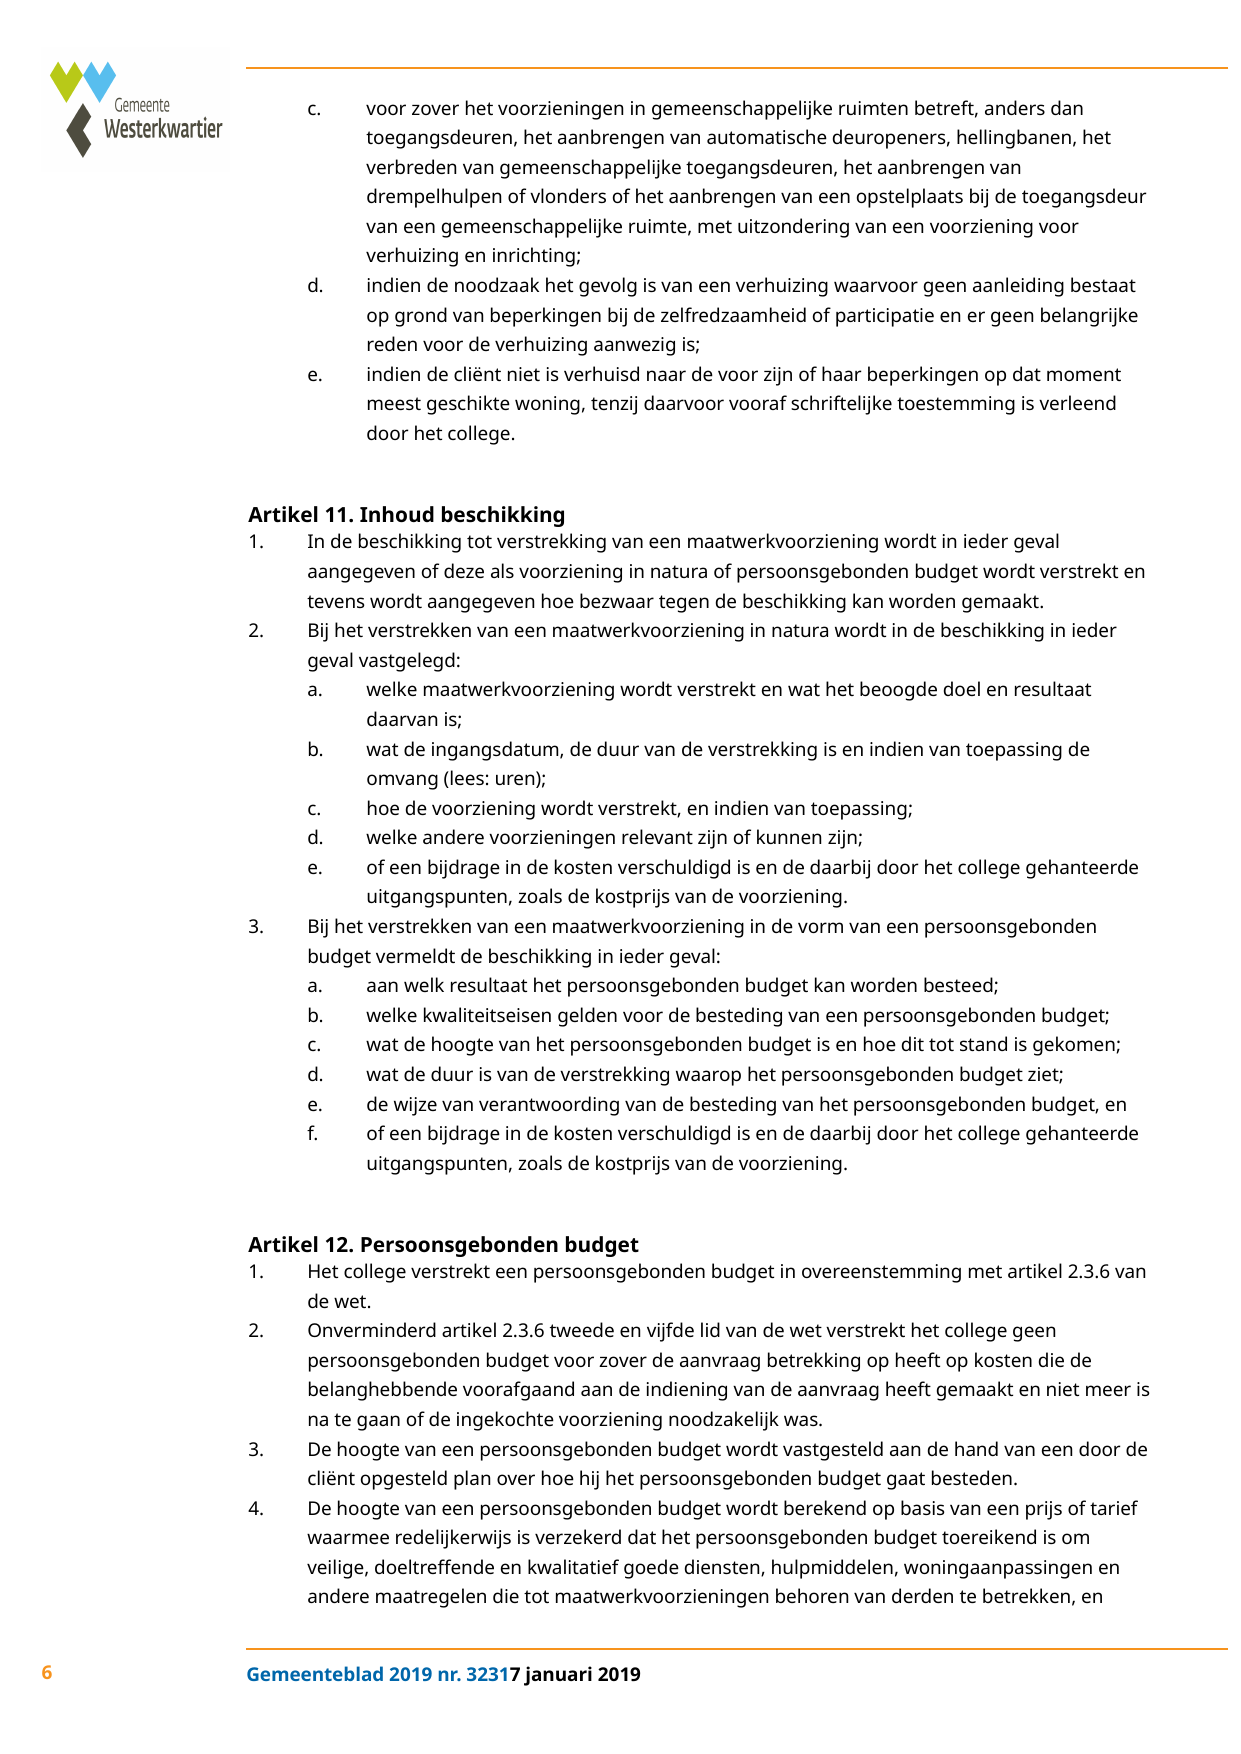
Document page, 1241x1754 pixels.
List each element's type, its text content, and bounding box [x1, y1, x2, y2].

list welke kwaliteitseisen gelden voor de besteding van een persoonsgebonden budget; [307, 1002, 1152, 1028]
list de wijze van verantwoording van de besteding van het persoonsgebonden budget, en [307, 1091, 1152, 1116]
list welke maatwerkvoorziening wordt verstrekt en wat het beoogde doel en resultaat daarvan is; [307, 677, 1152, 732]
list voor zover het voorzieningen in gemeenschappelijke ruimten betreft, anders dan toegangsdeuren, het aanbrengen van automatische deuropeners, hellingbanen, het verbreden van gemeenschappelijke toegangsdeuren, het aanbrengen van drempelhulpen of vlonders of het aanbrengen van een opstelplaats bij de toegangsdeur van een gemeenschappelijke ruimte, met uitzondering van een voorziening voor verhuizing en inrichting; [307, 95, 1152, 268]
list aan welk resultaat het persoonsgebonden budget kan worden besteed; [307, 972, 1152, 998]
text Artikel 12. Persoonsgebonden budget [248, 1230, 1152, 1258]
list of een bijdrage in de kosten verschuldigd is en de daarbij door het college gehanteerde uitgangspunten, zoals de kostprijs van de voorziening. [307, 854, 1152, 909]
list hoe de voorziening wordt verstrekt, en indien van toepassing; [307, 795, 1152, 821]
list Bij het verstrekken van een maatwerkvoorziening in natura wordt in de beschikking in ieder geval vastgelegd: [248, 617, 1152, 673]
list De hoogte van een persoonsgebonden budget wordt berekend op basis van een prijs of tarief waarmee redelijkerwijs is verzekerd dat het persoonsgebonden budget toereikend is om veilige, doeltreffende en kwalitatief goede diensten, hulpmiddelen, woningaanpassingen en andere maatregelen die tot maatwerkvoorzieningen behoren van derden te betrekken, en [248, 1495, 1152, 1609]
list of een bijdrage in de kosten verschuldigd is en de daarbij door het college gehanteerde uitgangspunten, zoals de kostprijs van de voorziening. [307, 1120, 1152, 1176]
list In de beschikking tot verstrekking van een maatwerkvoorziening wordt in ieder geval aangegeven of deze als voorziening in natura of persoonsgebonden budget wordt verstrekt en tevens wordt aangegeven hoe bezwaar tegen de beschikking kan worden gemaakt. [248, 529, 1152, 613]
list Onverminderd artikel 2.3.6 tweede en vijfde lid van de wet verstrekt het college geen persoonsgebonden budget voor zover de aanvraag betrekking op heeft op kosten die de belanghebbende voorafgaand aan de indiening van de aanvraag heeft gemaakt en niet meer is na te gaan of de ingekochte voorziening noodzakelijk was. [248, 1317, 1152, 1432]
picture [41, 47, 231, 172]
text Artikel 11. Inhoud beschikking [248, 500, 1152, 529]
list Het college verstrekt een persoonsgebonden budget in overeenstemming met artikel 2.3.6 van de wet. [248, 1258, 1152, 1314]
list indien de cliënt niet is verhuisd naar de voor zijn of haar beperkingen op dat moment meest geschikte woning, tenzij daarvoor vooraf schriftelijke toestemming is verleend door het college. [307, 361, 1152, 446]
list Bij het verstrekken van een maatwerkvoorziening in de vorm van een persoonsgebonden budget vermeldt de beschikking in ieder geval: [248, 913, 1152, 968]
list indien de noodzaak het gevolg is van een verhuizing waarvoor geen aanleiding bestaat op grond van beperkingen bij de zelfredzaamheid of participatie en er geen belangrijke reden voor de verhuizing aanwezig is; [307, 272, 1152, 357]
list wat de duur is van de verstrekking waarop het persoonsgebonden budget ziet; [307, 1061, 1152, 1087]
list wat de ingangsdatum, de duur van de verstrekking is en indien van toepassing de omvang (lees: uren); [307, 736, 1152, 791]
list wat de hoogte van het persoonsgebonden budget is en hoe dit tot stand is gekomen; [307, 1032, 1152, 1057]
list De hoogte van een persoonsgebonden budget wordt vastgesteld aan de hand van een door de cliënt opgesteld plan over hoe hij het persoonsgebonden budget gaat besteden. [248, 1436, 1152, 1491]
list welke andere voorzieningen relevant zijn of kunnen zijn; [307, 824, 1152, 850]
